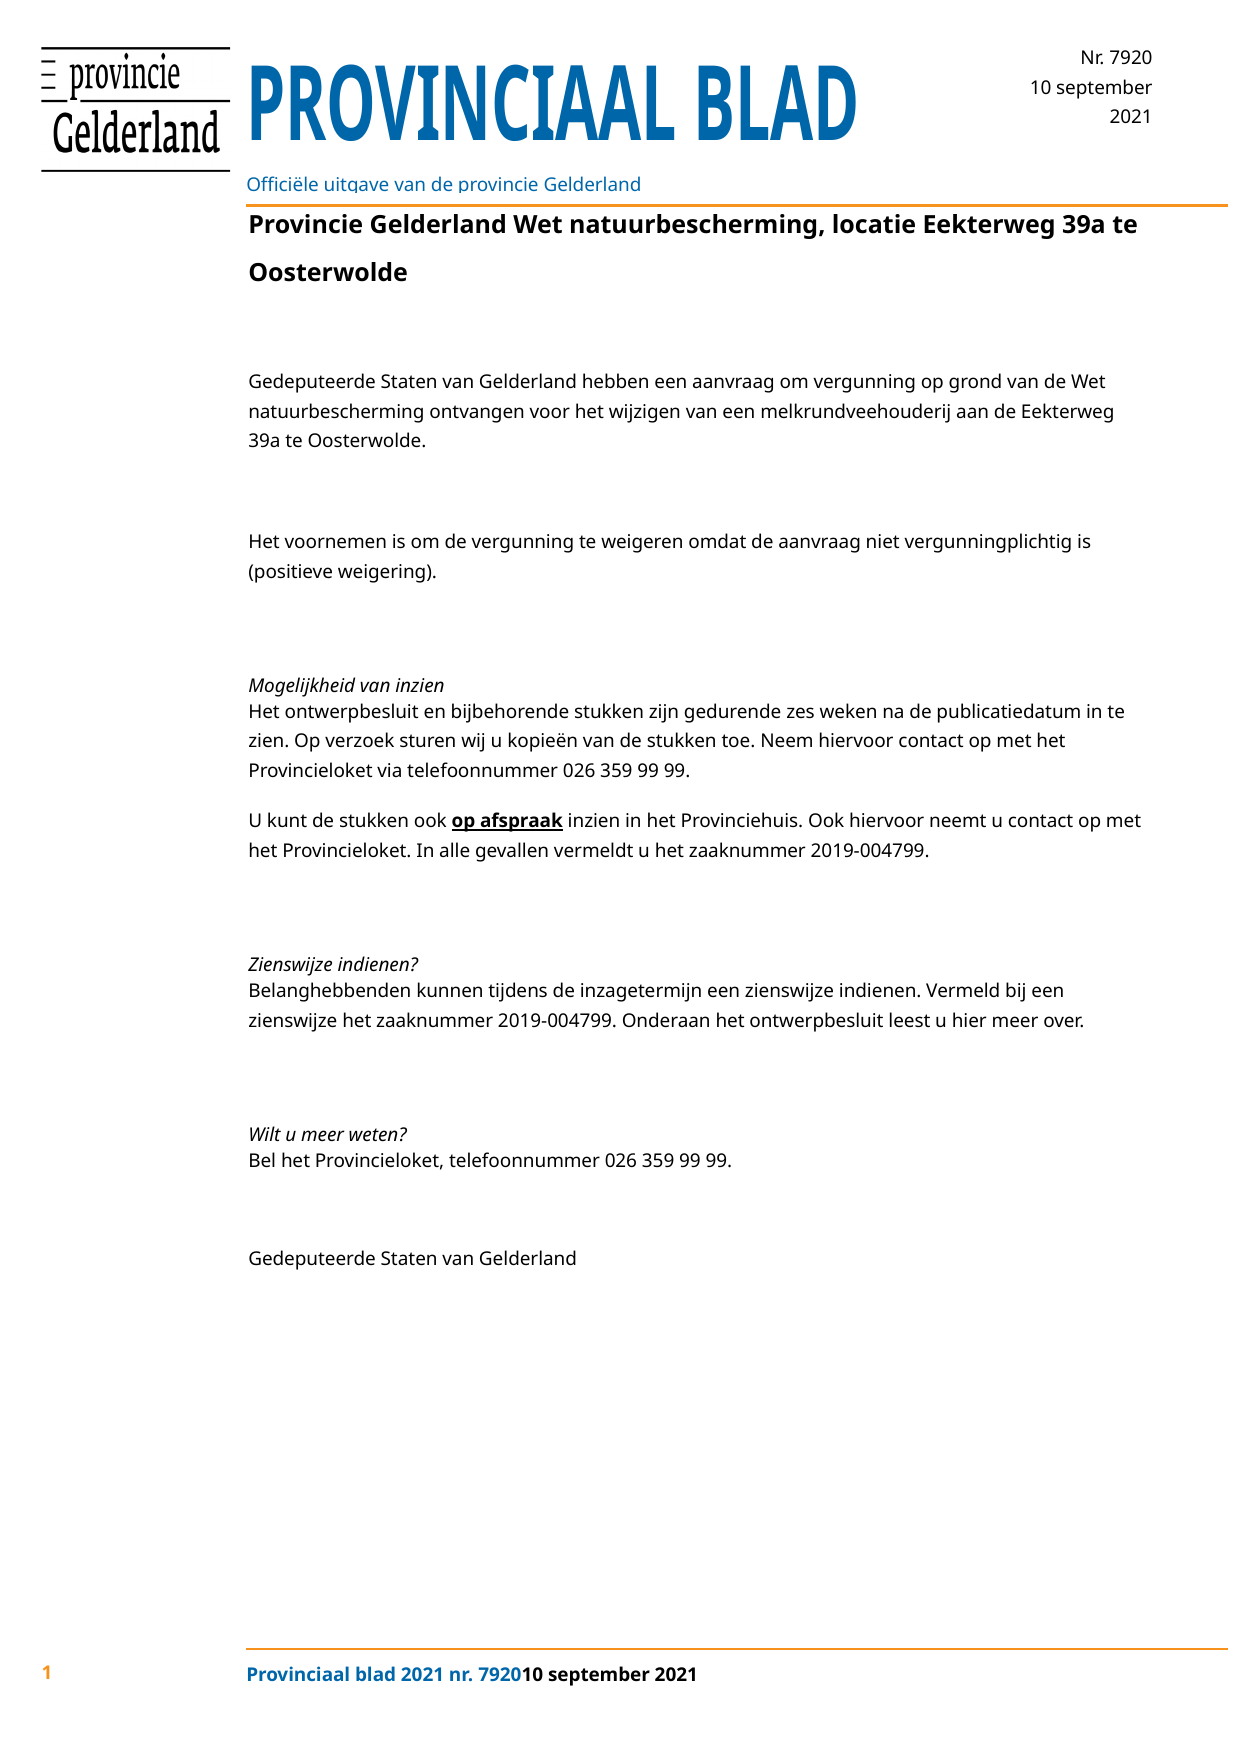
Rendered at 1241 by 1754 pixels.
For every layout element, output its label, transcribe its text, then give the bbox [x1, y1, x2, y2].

text Het ontwerpbesluit en bijbehorende stukken zijn gedurende zes weken na de publicatiedatum in te zien. Op verzoek sturen wij u kopieën van de stukken toe. Neem hiervoor contact op met het Provincieloket via telefoonnummer 026 359 99 99. [248, 698, 1152, 783]
text Gedeputeerde Staten van Gelderland hebben een aanvraag om vergunning op grond van de Wet natuurbescherming ontvangen voor het wijzigen van een melkrundveehouderij aan de Eekterweg 39a te Oosterwolde. [248, 368, 1152, 453]
text Provincie Gelderland Wet natuurbescherming, locatie Eekterweg 39a te Oosterwolde [248, 207, 1152, 288]
text Gedeputeerde Staten van Gelderland [248, 1245, 1152, 1271]
text U kunt de stukken ook op afspraak inzien in het Provinciehuis. Ook hiervoor neemt u contact op met het Provincieloket. In alle gevallen vermeldt u het zaaknummer 2019-004799. [248, 808, 1152, 863]
text Zienswijze indienen? [248, 952, 1152, 977]
text Mogelijkheid van inzien [248, 672, 1152, 698]
text Het voornemen is om de vergunning te weigeren omdat de aanvraag niet vergunningplichtig is (positieve weigering). [248, 528, 1152, 584]
picture [41, 47, 231, 172]
text Bel het Provincieloket, telefoonnummer 026 359 99 99. [248, 1147, 1152, 1173]
text Belanghebbenden kunnen tijdens de inzagetermijn een zienswijze indienen. Vermeld bij een zienswijze het zaaknummer 2019-004799. Onderaan het ontwerpbesluit leest u hier meer over. [248, 977, 1152, 1033]
text Wilt u meer weten? [248, 1121, 1152, 1147]
